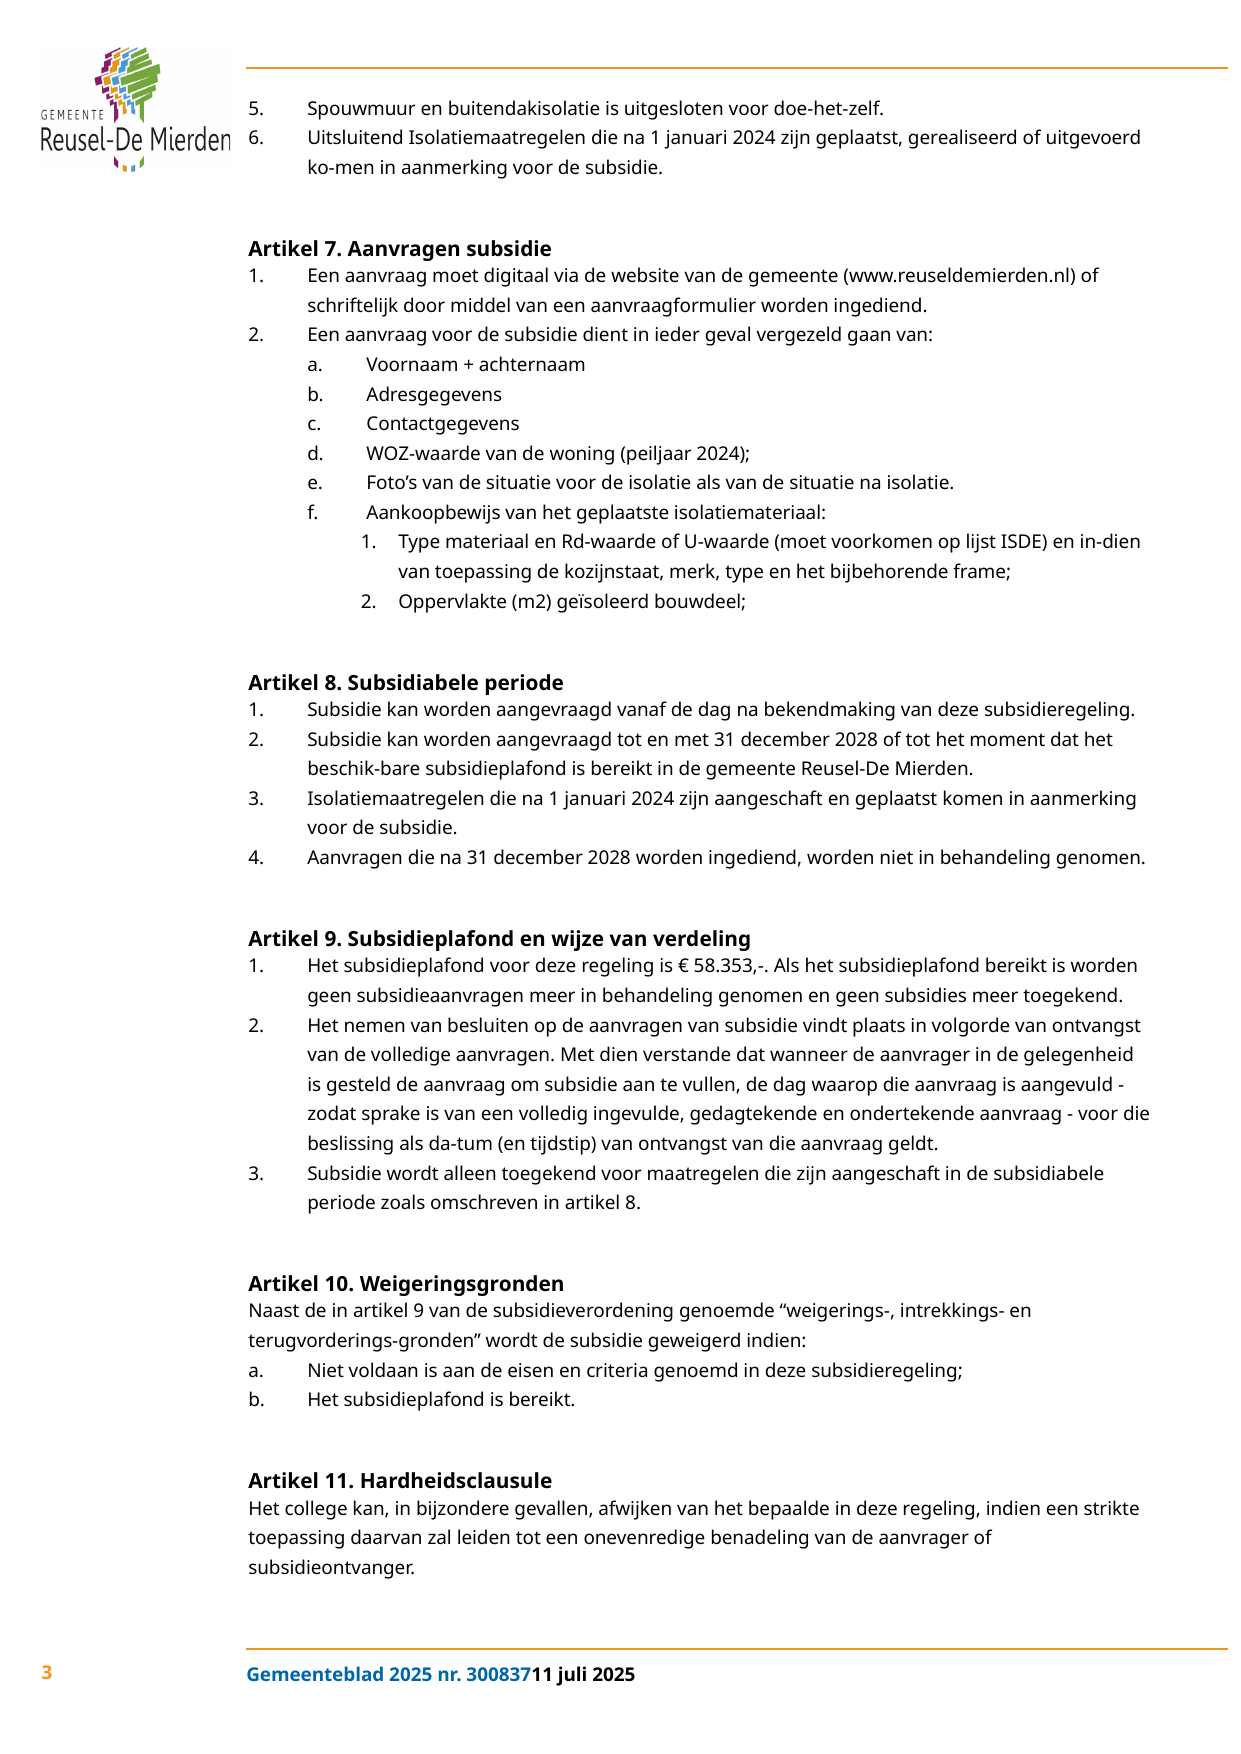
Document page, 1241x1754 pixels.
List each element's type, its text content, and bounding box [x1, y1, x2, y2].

list Aanvragen die na 31 december 2028 worden ingediend, worden niet in behandeling genomen. [248, 844, 1152, 870]
list WOZ-waarde van de woning (peiljaar 2024); [307, 440, 1152, 466]
text toepassing daarvan zal leiden tot een onevenredige benadeling van de aanvrager of subsidieontvanger. [248, 1524, 1152, 1580]
list Voornaam + achternaam [307, 351, 1152, 377]
list Een aanvraag moet digitaal via de website van de gemeente (www.reuseldemierden.nl) of schriftelijk door middel van een aanvraagformulier worden ingediend. [248, 262, 1152, 318]
text Artikel 9. Subsidieplafond en wijze van verdeling [248, 924, 1152, 953]
list Het subsidieplafond voor deze regeling is € 58.353,-. Als het subsidieplafond bereikt is worden geen subsidieaanvragen meer in behandeling genomen en geen subsidies meer toegekend. [248, 953, 1152, 1008]
text Artikel 8. Subsidiabele periode [248, 668, 1152, 696]
list Subsidie kan worden aangevraagd vanaf de dag na bekendmaking van deze subsidieregeling. [248, 696, 1152, 722]
text Naast de in artikel 9 van de subsidieverordening genoemde “weigerings-, intrekkings- en terugvorderings-gronden” wordt de subsidie geweigerd indien: [248, 1298, 1152, 1353]
list Het subsidieplafond is bereikt. [248, 1386, 1152, 1412]
text Artikel 10. Weigeringsgronden [248, 1269, 1152, 1298]
list Foto’s van de situatie voor de isolatie als van de situatie na isolatie. [307, 469, 1152, 495]
list Contactgegevens [307, 410, 1152, 436]
list Adresgegevens [307, 381, 1152, 406]
list Niet voldaan is aan de eisen en criteria genoemd in deze subsidieregeling; [248, 1357, 1152, 1383]
picture [41, 47, 231, 172]
list Subsidie wordt alleen toegekend voor maatregelen die zijn aangeschaft in de subsidiabele periode zoals omschreven in artikel 8. [248, 1160, 1152, 1215]
list Een aanvraag voor de subsidie dient in ieder geval vergezeld gaan van: [248, 322, 1152, 347]
text Het college kan, in bijzondere gevallen, afwijken van het bepaalde in deze regeling, indien een strikte [248, 1495, 1152, 1521]
list Aankoopbewijs van het geplaatste isolatiemateriaal: [307, 499, 1152, 525]
text Artikel 7. Aanvragen subsidie [248, 234, 1152, 262]
text Artikel 11. Hardheidsclausule [248, 1466, 1152, 1495]
list Type materiaal en Rd-waarde of U-waarde (moet voorkomen op lijst ISDE) en in-dien van toepassing de kozijnstaat, merk, type en het bijbehorende frame; [361, 529, 1152, 584]
list Isolatiemaatregelen die na 1 januari 2024 zijn aangeschaft en geplaatst komen in aanmerking voor de subsidie. [248, 785, 1152, 840]
list Spouwmuur en buitendakisolatie is uitgesloten voor doe-het-zelf. [248, 95, 1152, 121]
list Oppervlakte (m2) geïsoleerd bouwdeel; [361, 588, 1152, 613]
list Subsidie kan worden aangevraagd tot en met 31 december 2028 of tot het moment dat het beschik-bare subsidieplafond is bereikt in de gemeente Reusel-De Mierden. [248, 726, 1152, 781]
list Het nemen van besluiten op de aanvragen van subsidie vindt plaats in volgorde van ontvangst van de volledige aanvragen. Met dien verstande dat wanneer de aanvrager in de gelegenheid is gesteld de aanvraag om subsidie aan te vullen, de dag waarop die aanvraag is aangevuld - zodat sprake is van een volledig ingevulde, gedagtekende en ondertekende aanvraag - voor die beslissing als da-tum (en tijdstip) van ontvangst van die aanvraag geldt. [248, 1012, 1152, 1156]
list Uitsluitend Isolatiemaatregelen die na 1 januari 2024 zijn geplaatst, gerealiseerd of uitgevoerd ko-men in aanmerking voor de subsidie. [248, 124, 1152, 180]
